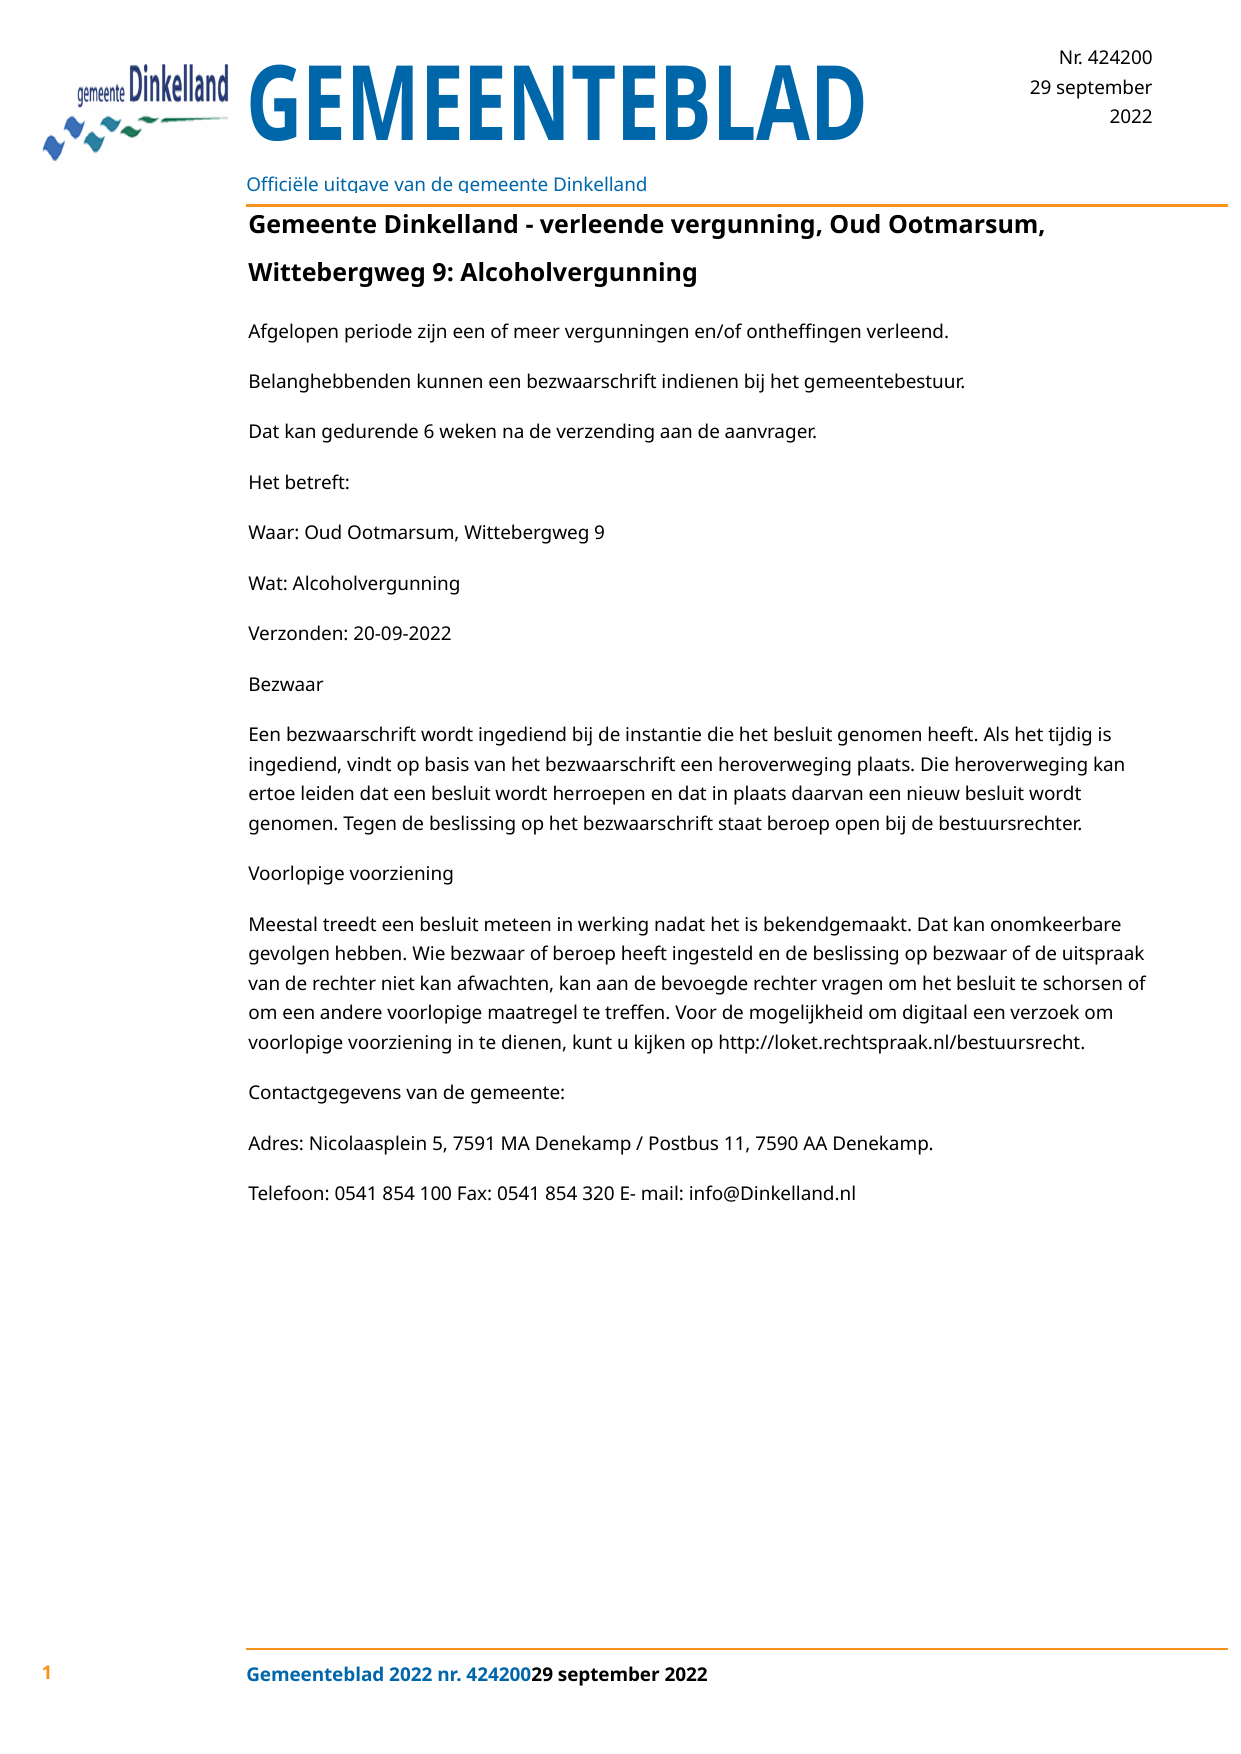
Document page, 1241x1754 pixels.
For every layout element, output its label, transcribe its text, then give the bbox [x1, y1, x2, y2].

text Adres: Nicolaasplein 5, 7591 MA Denekamp / Postbus 11, 7590 AA Denekamp. [248, 1130, 1152, 1156]
text Contactgegevens van de gemeente: [248, 1079, 1152, 1105]
text Telefoon: 0541 854 100 Fax: 0541 854 320 E- mail: info@Dinkelland.nl [248, 1180, 1152, 1206]
text Het betreft: [248, 469, 1152, 495]
text Een bezwaarschrift wordt ingediend bij de instantie die het besluit genomen heeft. Als het tijdig is ingediend, vindt op basis van het bezwaarschrift een heroverweging plaats. Die heroverweging kan ertoe leiden dat een besluit wordt herroepen en dat in plaats daarvan een nieuw besluit wordt genomen. Tegen de beslissing op het bezwaarschrift staat beroep open bij de bestuursrechter. [248, 721, 1152, 836]
text Dat kan gedurende 6 weken na de verzending aan de aanvrager. [248, 419, 1152, 444]
text Meestal treedt een besluit meteen in werking nadat het is bekendgemaakt. Dat kan onomkeerbare gevolgen hebben. Wie bezwaar of beroep heeft ingesteld en de beslissing op bezwaar of de uitspraak van de rechter niet kan afwachten, kan aan de bevoegde rechter vragen om het besluit te schorsen of om een andere voorlopige maatregel te treffen. Voor de mogelijkheid om digitaal een verzoek om voorlopige voorziening in te dienen, kunt u kijken op http://loket.rechtspraak.nl/bestuursrecht. [248, 911, 1152, 1055]
text Verzonden: 20-09-2022 [248, 620, 1152, 646]
text Waar: Oud Ootmarsum, Wittebergweg 9 [248, 519, 1152, 545]
text Belanghebbenden kunnen een bezwaarschrift indienen bij het gemeentebestuur. [248, 368, 1152, 394]
text Gemeente Dinkelland - verleende vergunning, Oud Ootmarsum, Wittebergweg 9: Alcoholvergunning [248, 207, 1152, 288]
text Voorlopige voorziening [248, 860, 1152, 886]
picture [41, 47, 231, 172]
text Wat: Alcoholvergunning [248, 570, 1152, 596]
text Afgelopen periode zijn een of meer vergunningen en/of ontheffingen verleend. [248, 318, 1152, 344]
text Bezwaar [248, 671, 1152, 697]
